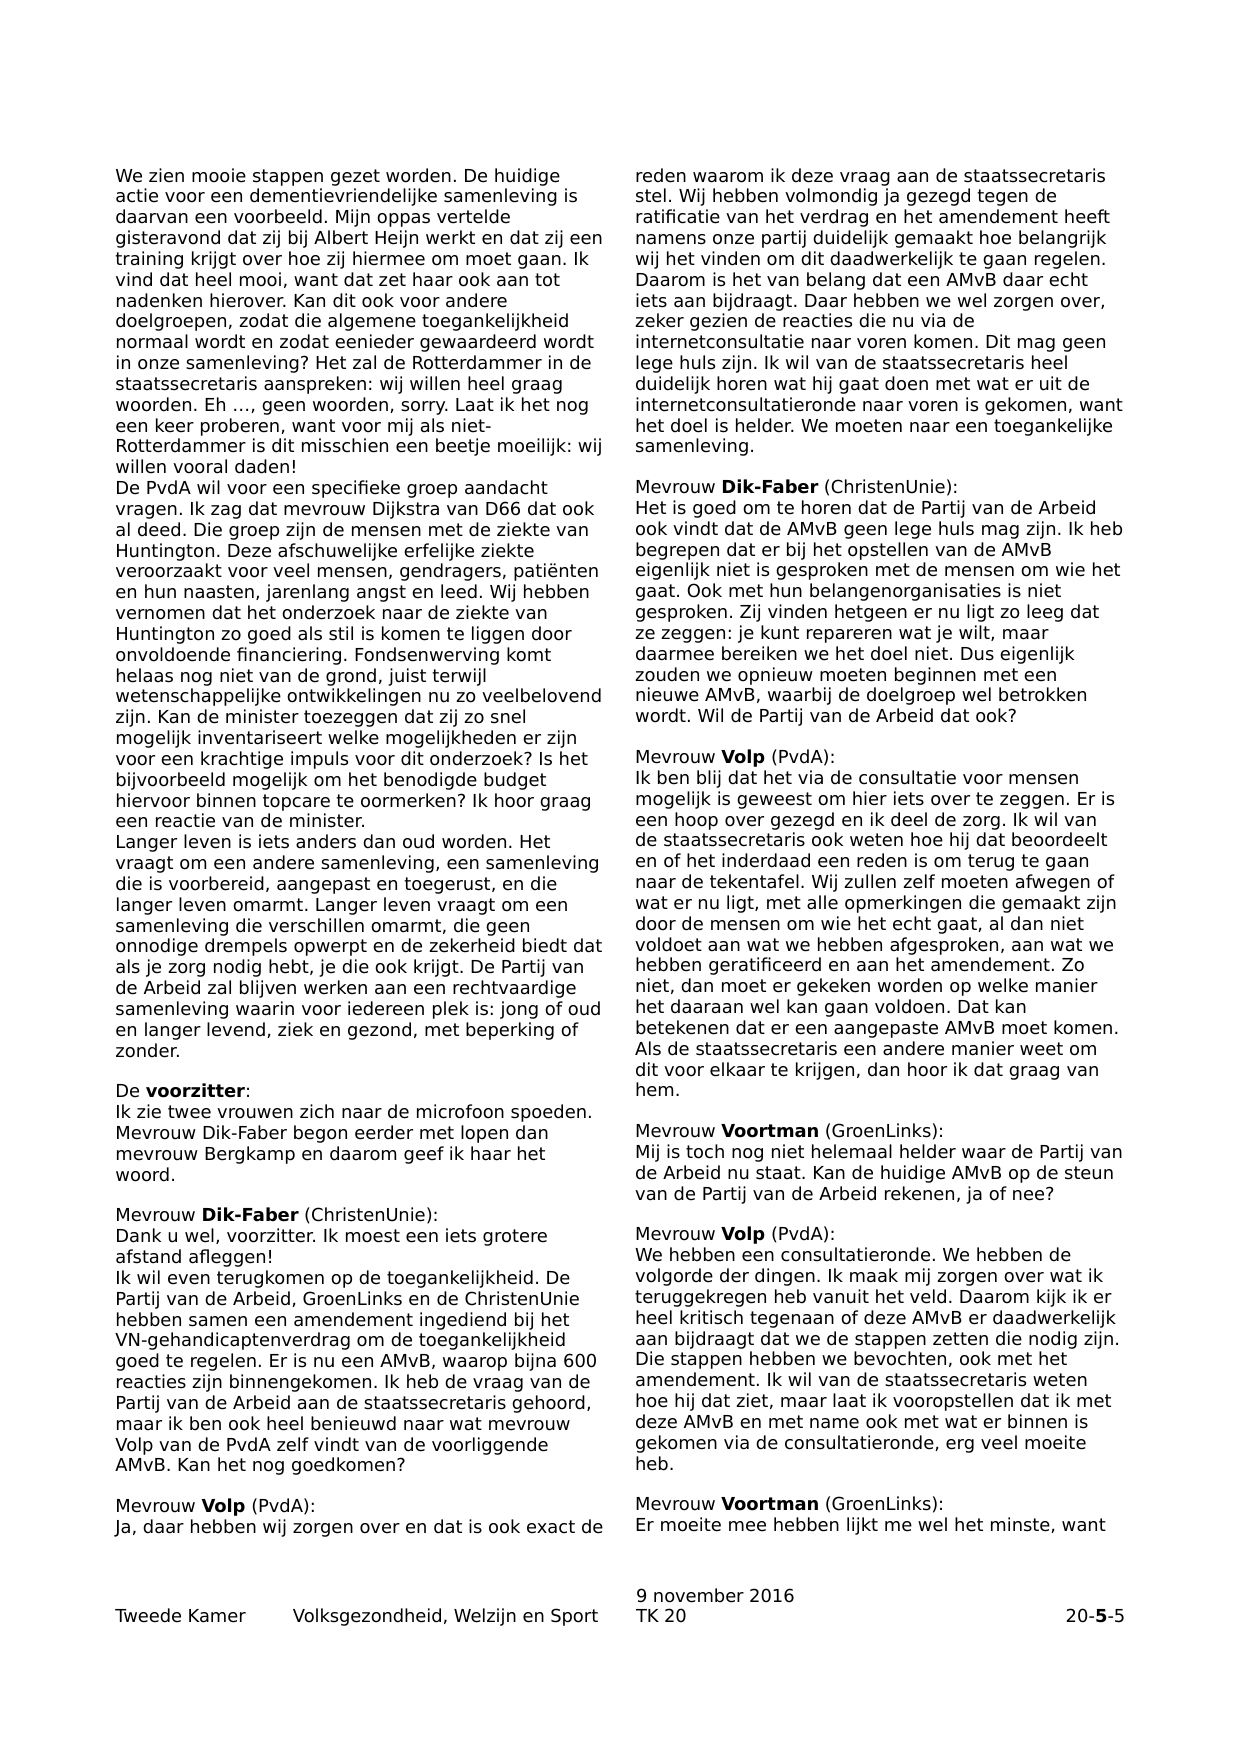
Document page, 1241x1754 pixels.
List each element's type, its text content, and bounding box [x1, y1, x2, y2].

text Mevrouw Volp (PvdA): [635, 747, 1125, 768]
text Mevrouw Volp (PvdA): [635, 1224, 1125, 1245]
text Ja, daar hebben wij zorgen over en dat is ook exact de [115, 1517, 605, 1537]
text Mevrouw Dik-Faber (ChristenUnie): [115, 1205, 605, 1226]
text Ik ben blij dat het via de consultatie voor mensen mogelijk is geweest om hier iets over te zeggen. Er is een hoop over gezegd en ik deel de zorg. Ik wil van de staatssecretaris ook weten hoe hij dat beoordeelt en of het inderdaad een reden is om terug te gaan naar de tekentafel. Wij zullen zelf moeten afwegen of wat er nu ligt, met alle opmerkingen die gemaakt zijn door de mensen om wie het echt gaat, al dan niet voldoet aan wat we hebben afgesproken, aan wat we hebben geratificeerd en aan het amendement. Zo niet, dan moet er gekeken worden op welke manier het daaraan wel kan gaan voldoen. Dat kan betekenen dat er een aangepaste AMvB moet komen. Als de staatssecretaris een andere manier weet om dit voor elkaar te krijgen, dan hoor ik dat graag van hem. [635, 768, 1125, 1101]
text Ik wil even terugkomen op de toegankelijkheid. De Partij van de Arbeid, GroenLinks en de ChristenUnie hebben samen een amendement ingediend bij het VN-gehandicaptenverdrag om de toegankelijkheid goed te regelen. Er is nu een AMvB, waarop bijna 600 reacties zijn binnengekomen. Ik heb de vraag van de Partij van de Arbeid aan de staatssecretaris gehoord, maar ik ben ook heel benieuwd naar wat mevrouw Volp van de PvdA zelf vindt van de voorliggende AMvB. Kan het nog goedkomen? [115, 1268, 605, 1476]
text reden waarom ik deze vraag aan de staatssecretaris stel. Wij hebben volmondig ja gezegd tegen de ratificatie van het verdrag en het amendement heeft namens onze partij duidelijk gemaakt hoe belangrijk wij het vinden om dit daadwerkelijk te gaan regelen. Daarom is het van belang dat een AMvB daar echt iets aan bijdraagt. Daar hebben we wel zorgen over, zeker gezien de reacties die nu via de internetconsultatie naar voren komen. Dit mag geen lege huls zijn. Ik wil van de staatssecretaris heel duidelijk horen wat hij gaat doen met wat er uit de internetconsultatieronde naar voren is gekomen, want het doel is helder. We moeten naar een toegankelijke samenleving. [635, 165, 1125, 457]
text Mevrouw Dik-Faber (ChristenUnie): [635, 477, 1125, 498]
text Mevrouw Voortman (GroenLinks): [635, 1494, 1125, 1515]
text Langer leven is iets anders dan oud worden. Het vraagt om een andere samenleving, een samenleving die is voorbereid, aangepast en toegerust, en die langer leven omarmt. Langer leven vraagt om een samenleving die verschillen omarmt, die geen onnodige drempels opwerpt en de zekerheid biedt dat als je zorg nodig hebt, je die ook krijgt. De Partij van de Arbeid zal blijven werken aan een rechtvaardige samenleving waarin voor iedereen plek is: jong of oud en langer levend, ziek en gezond, met beperking of zonder. [115, 832, 605, 1061]
text Het is goed om te horen dat de Partij van de Arbeid ook vindt dat de AMvB geen lege huls mag zijn. Ik heb begrepen dat er bij het opstellen van de AMvB eigenlijk niet is gesproken met de mensen om wie het gaat. Ook met hun belangenorganisaties is niet gesproken. Zij vinden hetgeen er nu ligt zo leeg dat ze zeggen: je kunt repareren wat je wilt, maar daarmee bereiken we het doel niet. Dus eigenlijk zouden we opnieuw moeten beginnen met een nieuwe AMvB, waarbij de doelgroep wel betrokken wordt. Wil de Partij van de Arbeid dat ook? [635, 498, 1125, 727]
text De PvdA wil voor een specifieke groep aandacht vragen. Ik zag dat mevrouw Dijkstra van D66 dat ook al deed. Die groep zijn de mensen met de ziekte van Huntington. Deze afschuwelijke erfelijke ziekte veroorzaakt voor veel mensen, gendragers, patiënten en hun naasten, jarenlang angst en leed. Wij hebben vernomen dat het onderzoek naar de ziekte van Huntington zo goed als stil is komen te liggen door onvoldoende financiering. Fondsenwerving komt helaas nog niet van de grond, juist terwijl wetenschappelijke ontwikkelingen nu zo veelbelovend zijn. Kan de minister toezeggen dat zij zo snel mogelijk inventariseert welke mogelijkheden er zijn voor een krachtige impuls voor dit onderzoek? Is het bijvoorbeeld mogelijk om het benodigde budget hiervoor binnen topcare te oormerken? Ik hoor graag een reactie van de minister. [115, 478, 605, 832]
text Mevrouw Voortman (GroenLinks): [635, 1121, 1125, 1142]
text Mevrouw Volp (PvdA): [115, 1496, 605, 1517]
text De voorzitter: [115, 1081, 605, 1102]
text Mij is toch nog niet helemaal helder waar de Partij van de Arbeid nu staat. Kan de huidige AMvB op de steun van de Partij van de Arbeid rekenen, ja of nee? [635, 1142, 1125, 1204]
text Dank u wel, voorzitter. Ik moest een iets grotere afstand afleggen! [115, 1226, 605, 1268]
text We hebben een consultatieronde. We hebben de volgorde der dingen. Ik maak mij zorgen over wat ik teruggekregen heb vanuit het veld. Daarom kijk ik er heel kritisch tegenaan of deze AMvB er daadwerkelijk aan bijdraagt dat we de stappen zetten die nodig zijn. Die stappen hebben we bevochten, ook met het amendement. Ik wil van de staatssecretaris weten hoe hij dat ziet, maar laat ik vooropstellen dat ik met deze AMvB en met name ook met wat er binnen is gekomen via de consultatieronde, erg veel moeite heb. [635, 1245, 1125, 1474]
text Er moeite mee hebben lijkt me wel het minste, want [635, 1515, 1125, 1536]
text We zien mooie stappen gezet worden. De huidige actie voor een dementievriendelijke samenleving is daarvan een voorbeeld. Mijn oppas vertelde gisteravond dat zij bij Albert Heijn werkt en dat zij een training krijgt over hoe zij hiermee om moet gaan. Ik vind dat heel mooi, want dat zet haar ook aan tot nadenken hierover. Kan dit ook voor andere doelgroepen, zodat die algemene toegankelijkheid normaal wordt en zodat eenieder gewaardeerd wordt in onze samenleving? Het zal de Rotterdammer in de staatssecretaris aanspreken: wij willen heel graag woorden. Eh …, geen woorden, sorry. Laat ik het nog een keer proberen, want voor mij als niet-Rotterdammer is dit misschien een beetje moeilijk: wij willen vooral daden! [115, 165, 605, 478]
text Ik zie twee vrouwen zich naar de microfoon spoeden. Mevrouw Dik-Faber begon eerder met lopen dan mevrouw Bergkamp en daarom geef ik haar het woord. [115, 1102, 605, 1185]
